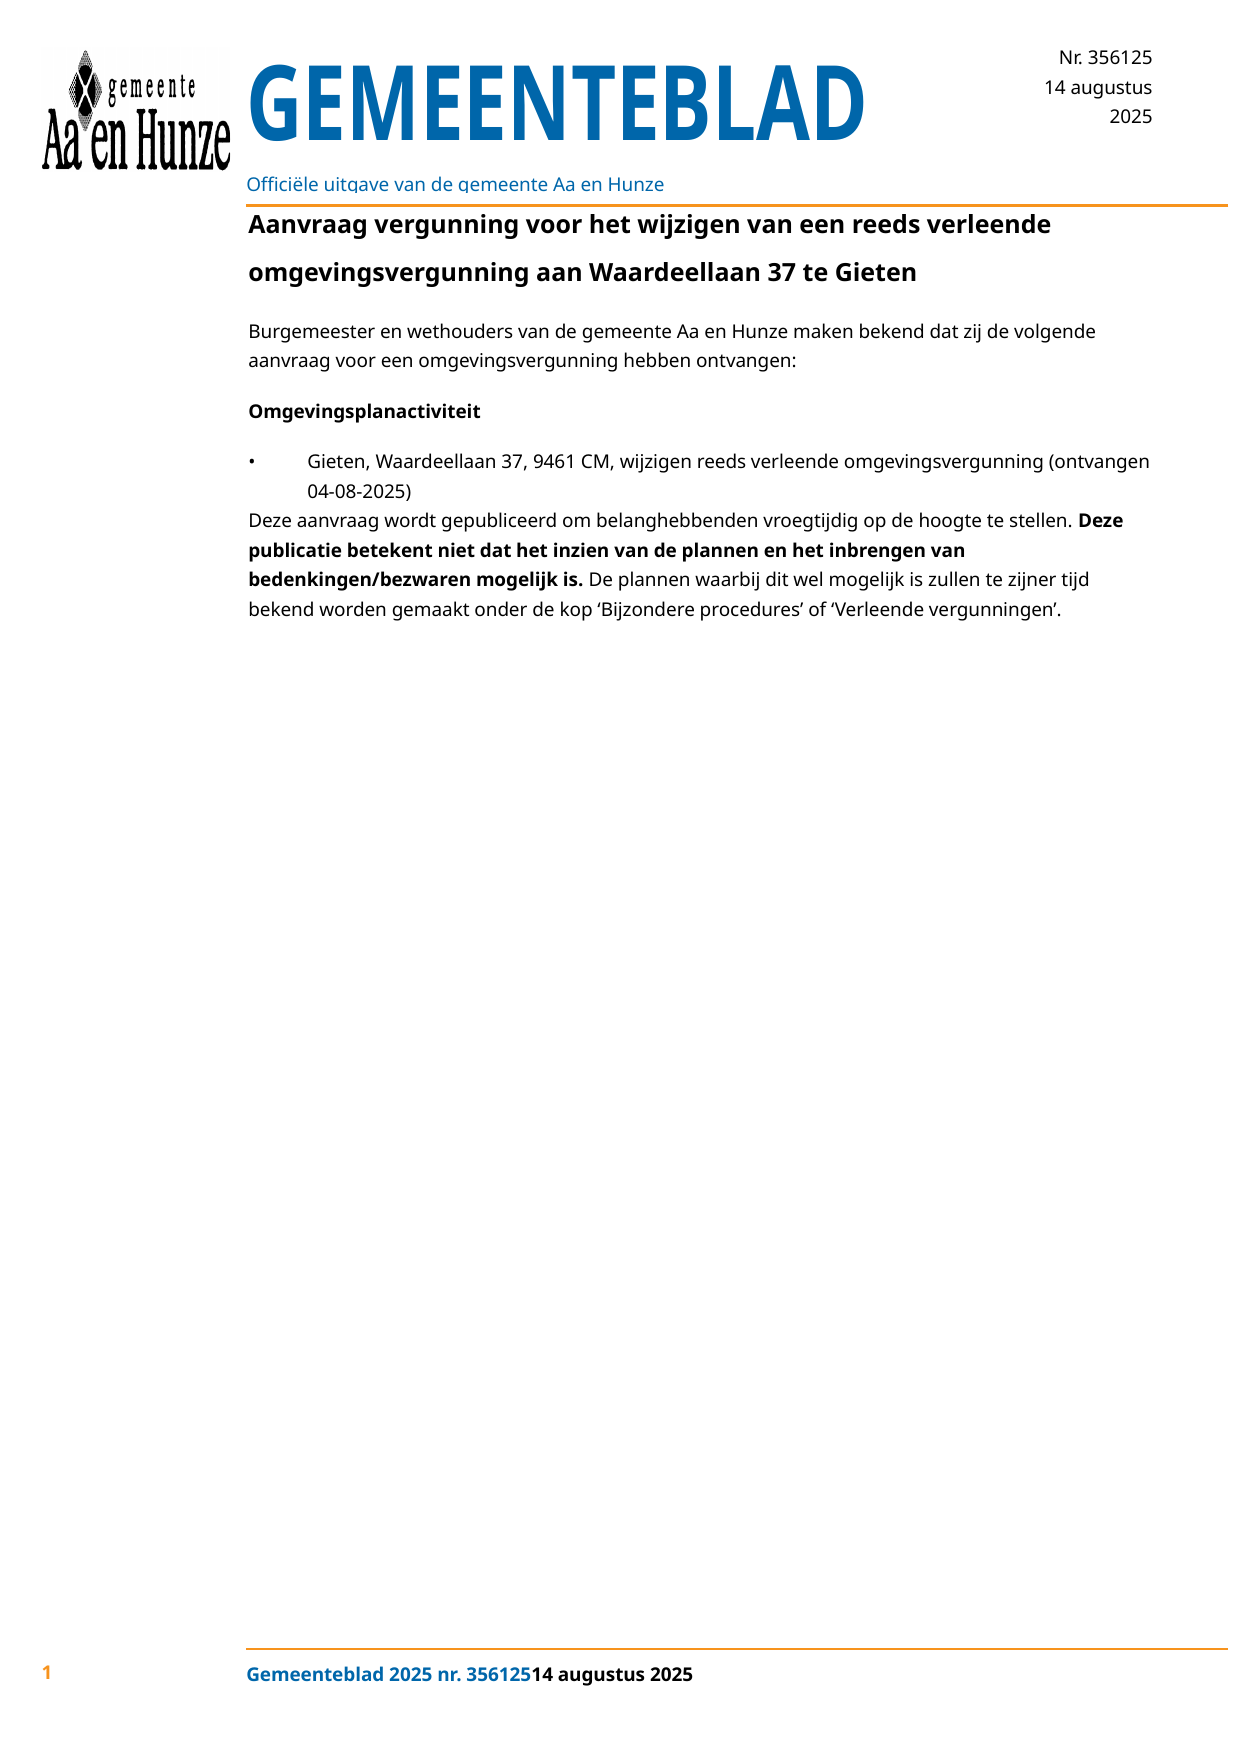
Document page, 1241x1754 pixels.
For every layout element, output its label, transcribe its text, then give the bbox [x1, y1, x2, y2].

text Omgevingsplanactiviteit [248, 398, 1152, 424]
text Aanvraag vergunning voor het wijzigen van een reeds verleende omgevingsvergunning aan Waardeellaan 37 te Gieten [248, 207, 1152, 288]
list Gieten, Waardeellaan 37, 9461 CM, wijzigen reeds verleende omgevingsvergunning (ontvangen 04-08-2025) [248, 448, 1152, 504]
picture [41, 47, 231, 172]
text Burgemeester en wethouders van de gemeente Aa en Hunze maken bekend dat zij de volgende aanvraag voor een omgevingsvergunning hebben ontvangen: [248, 318, 1152, 373]
text Deze aanvraag wordt gepubliceerd om belanghebbenden vroegtijdig op de hoogte te stellen. Deze publicatie betekent niet dat het inzien van de plannen en het inbrengen van bedenkingen/bezwaren mogelijk is. De plannen waarbij dit wel mogelijk is zullen te zijner tijd bekend worden gemaakt onder de kop ‘Bijzondere procedures’ of ‘Verleende vergunningen’. [248, 507, 1152, 622]
